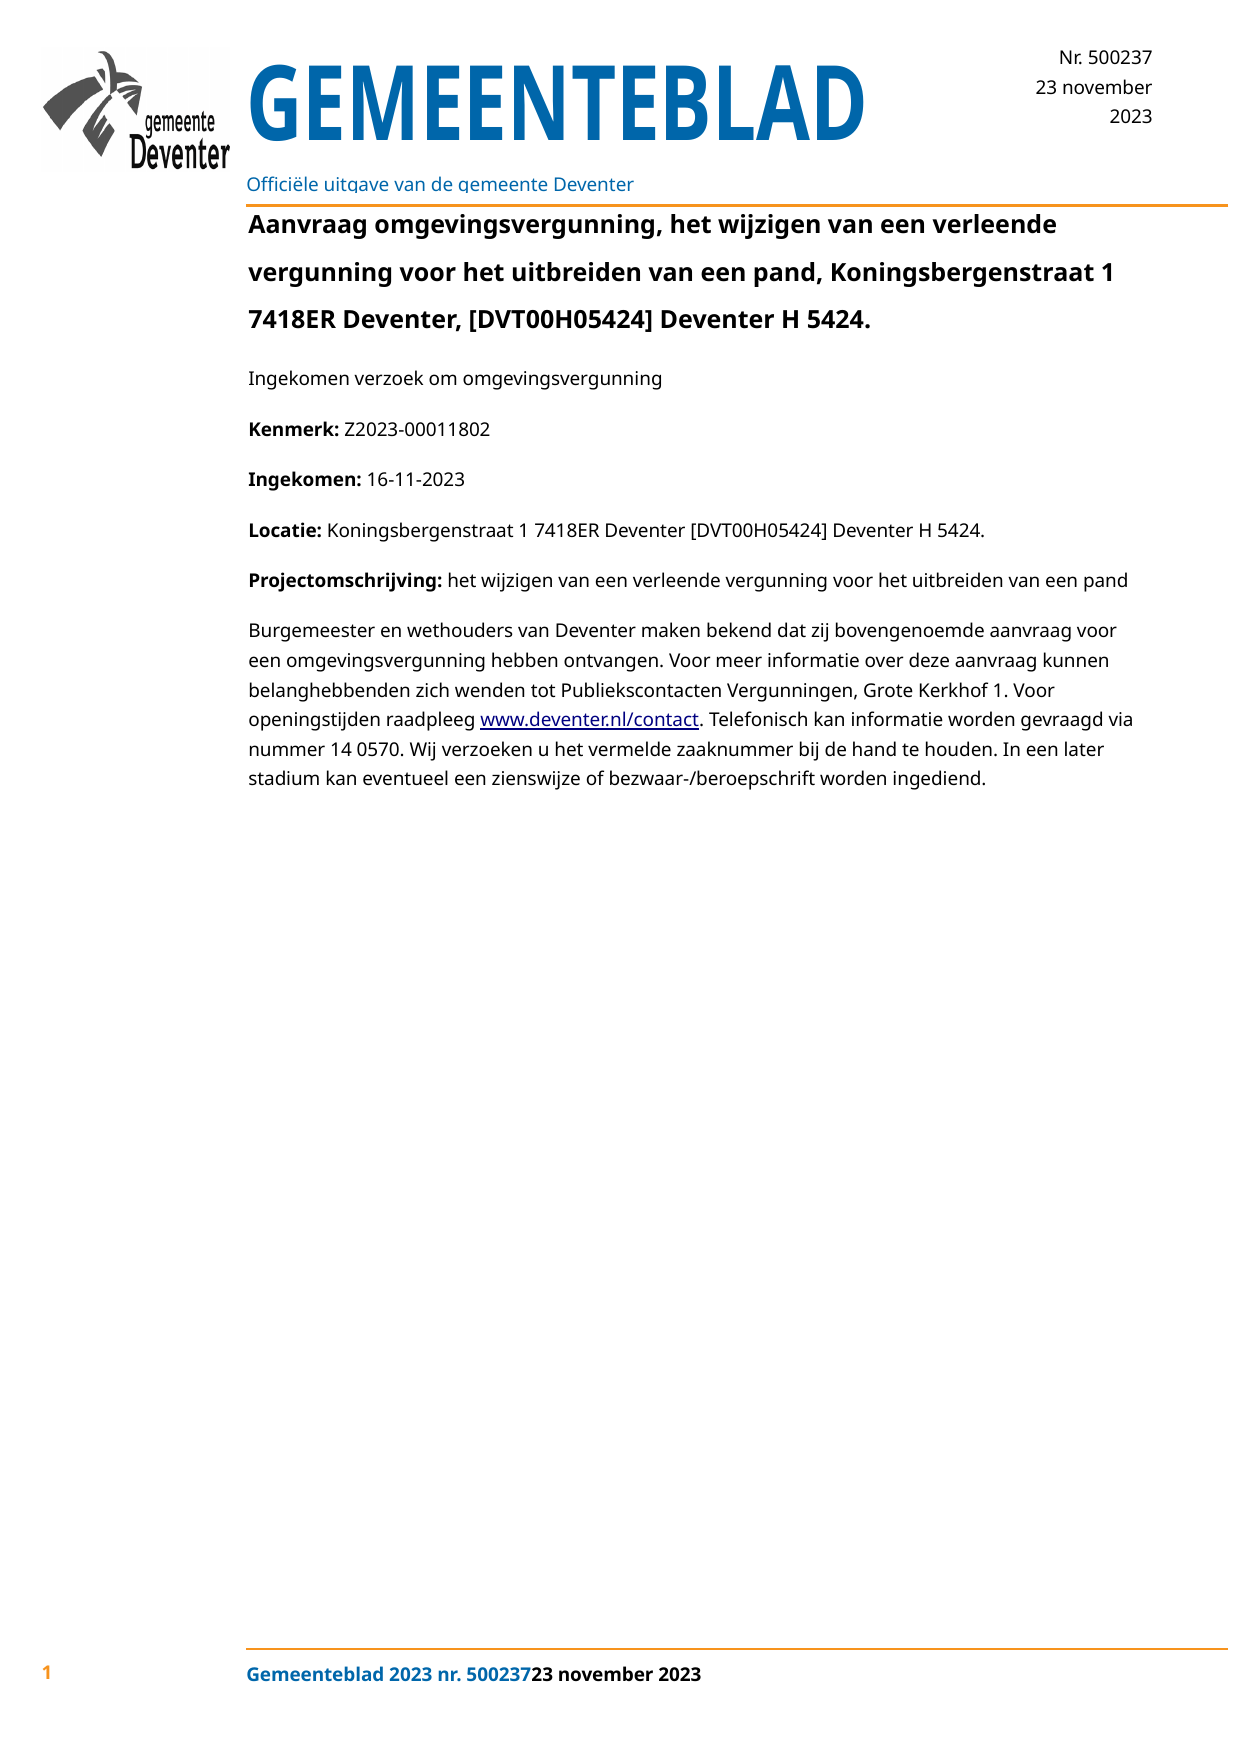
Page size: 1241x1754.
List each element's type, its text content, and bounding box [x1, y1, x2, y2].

text Ingekomen: 16-11-2023 [248, 466, 1152, 492]
text Ingekomen verzoek om omgevingsvergunning [248, 366, 1152, 391]
text Kenmerk: Z2023-00011802 [248, 416, 1152, 442]
text Locatie: Koningsbergenstraat 1 7418ER Deventer [DVT00H05424] Deventer H 5424. [248, 517, 1152, 542]
text Aanvraag omgevingsvergunning, het wijzigen van een verleende vergunning voor het uitbreiden van een pand, Koningsbergenstraat 1 7418ER Deventer, [DVT00H05424] Deventer H 5424. [248, 207, 1152, 336]
text Projectomschrijving: het wijzigen van een verleende vergunning voor het uitbreiden van een pand [248, 567, 1152, 593]
text Burgemeester en wethouders van Deventer maken bekend dat zij bovengenoemde aanvraag voor een omgevingsvergunning hebben ontvangen. Voor meer informatie over deze aanvraag kunnen belanghebbenden zich wenden tot Publiekscontacten Vergunningen, Grote Kerkhof 1. Voor openingstijden raadpleeg www.deventer.nl/contact. Telefonisch kan informatie worden gevraagd via nummer 14 0570. Wij verzoeken u het vermelde zaaknummer bij de hand te houden. In een later stadium kan eventueel een zienswijze of bezwaar-/beroepschrift worden ingediend. [248, 618, 1152, 791]
picture [41, 47, 231, 172]
